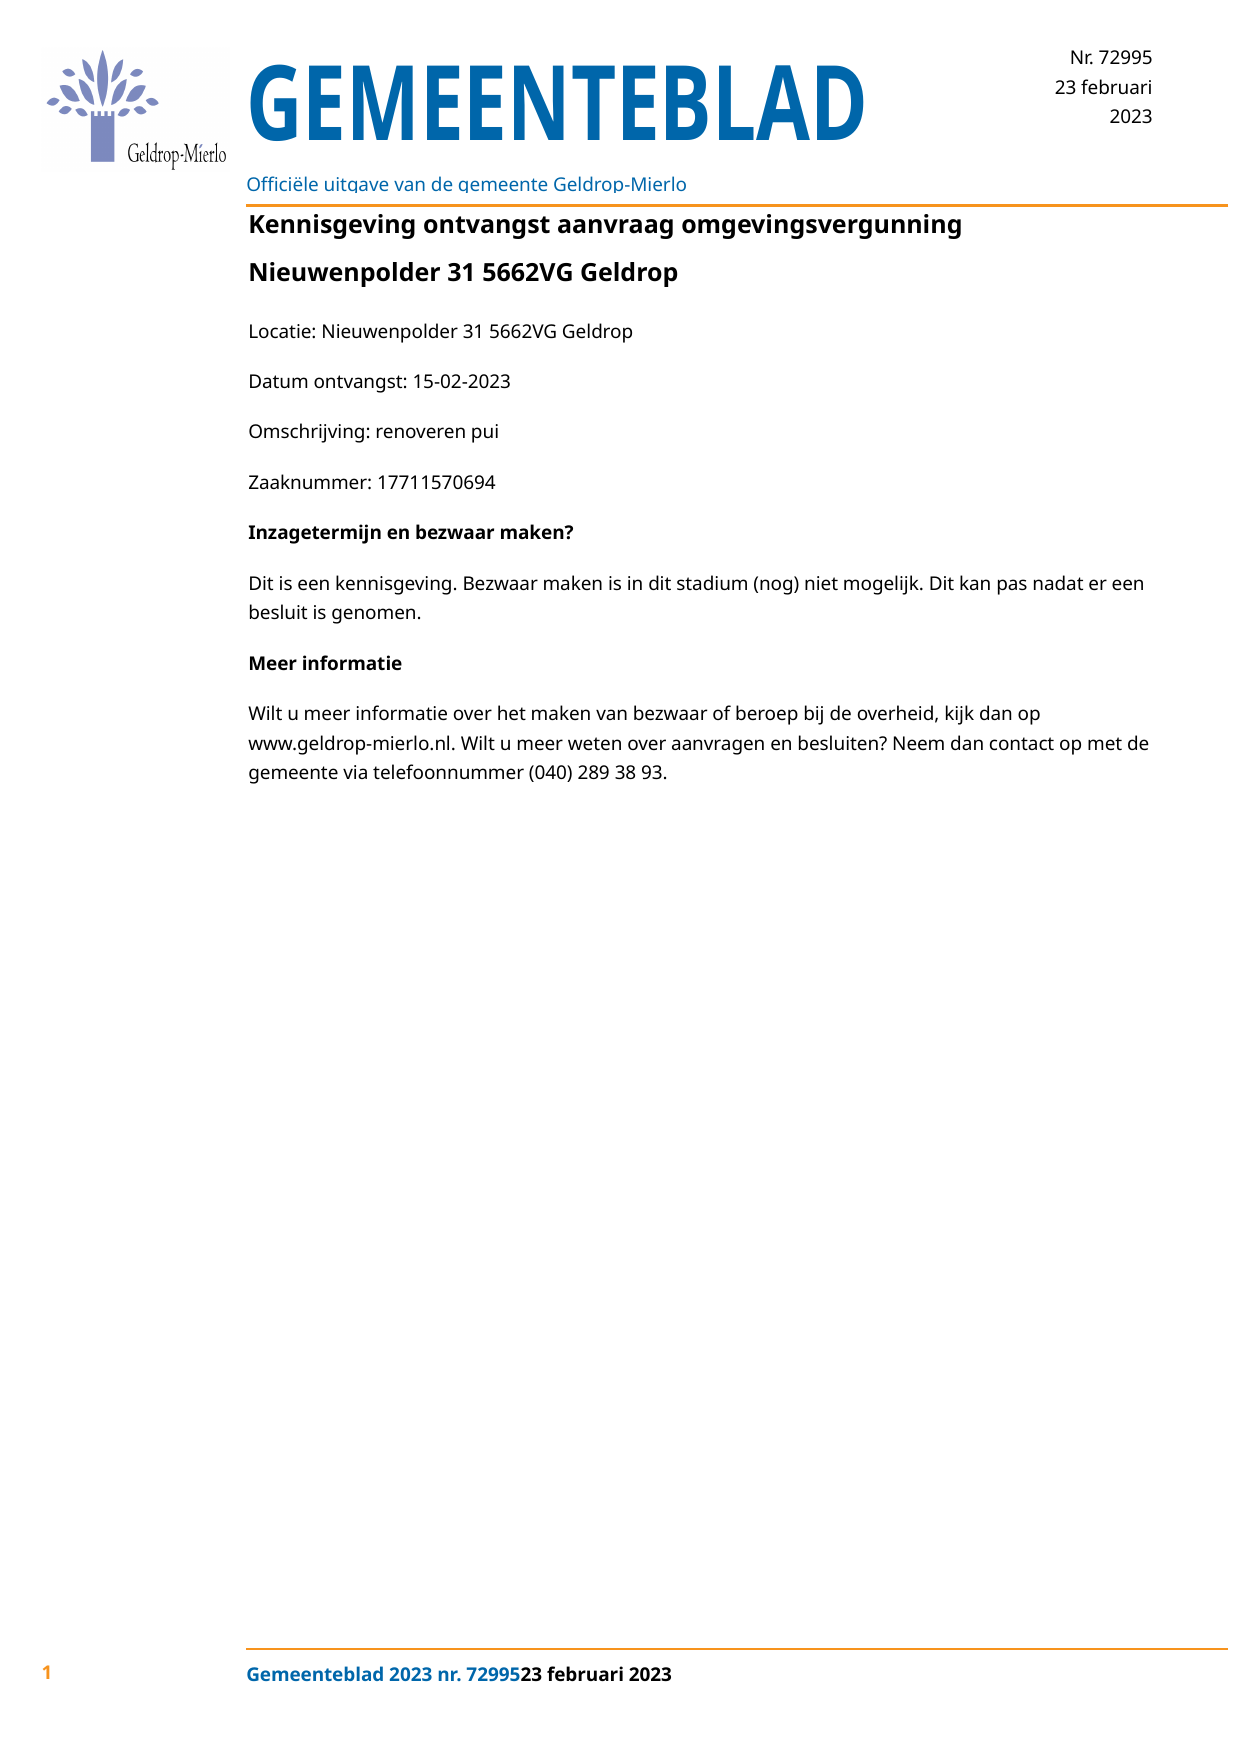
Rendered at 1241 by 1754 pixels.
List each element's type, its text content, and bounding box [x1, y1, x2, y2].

text Dit is een kennisgeving. Bezwaar maken is in dit stadium (nog) niet mogelijk. Dit kan pas nadat er een besluit is genomen. [248, 570, 1152, 625]
text Datum ontvangst: 15-02-2023 [248, 368, 1152, 394]
text Wilt u meer informatie over het maken van bezwaar of beroep bij de overheid, kijk dan op www.geldrop-mierlo.nl. Wilt u meer weten over aanvragen en besluiten? Neem dan contact op met de gemeente via telefoonnummer (040) 289 38 93. [248, 700, 1152, 785]
picture [41, 47, 231, 172]
text Inzagetermijn en bezwaar maken? [248, 519, 1152, 545]
text Kennisgeving ontvangst aanvraag omgevingsvergunning Nieuwenpolder 31 5662VG Geldrop [248, 207, 1152, 288]
text Meer informatie [248, 650, 1152, 676]
text Omschrijving: renoveren pui [248, 419, 1152, 444]
text Zaaknummer: 17711570694 [248, 469, 1152, 495]
text Locatie: Nieuwenpolder 31 5662VG Geldrop [248, 318, 1152, 344]
